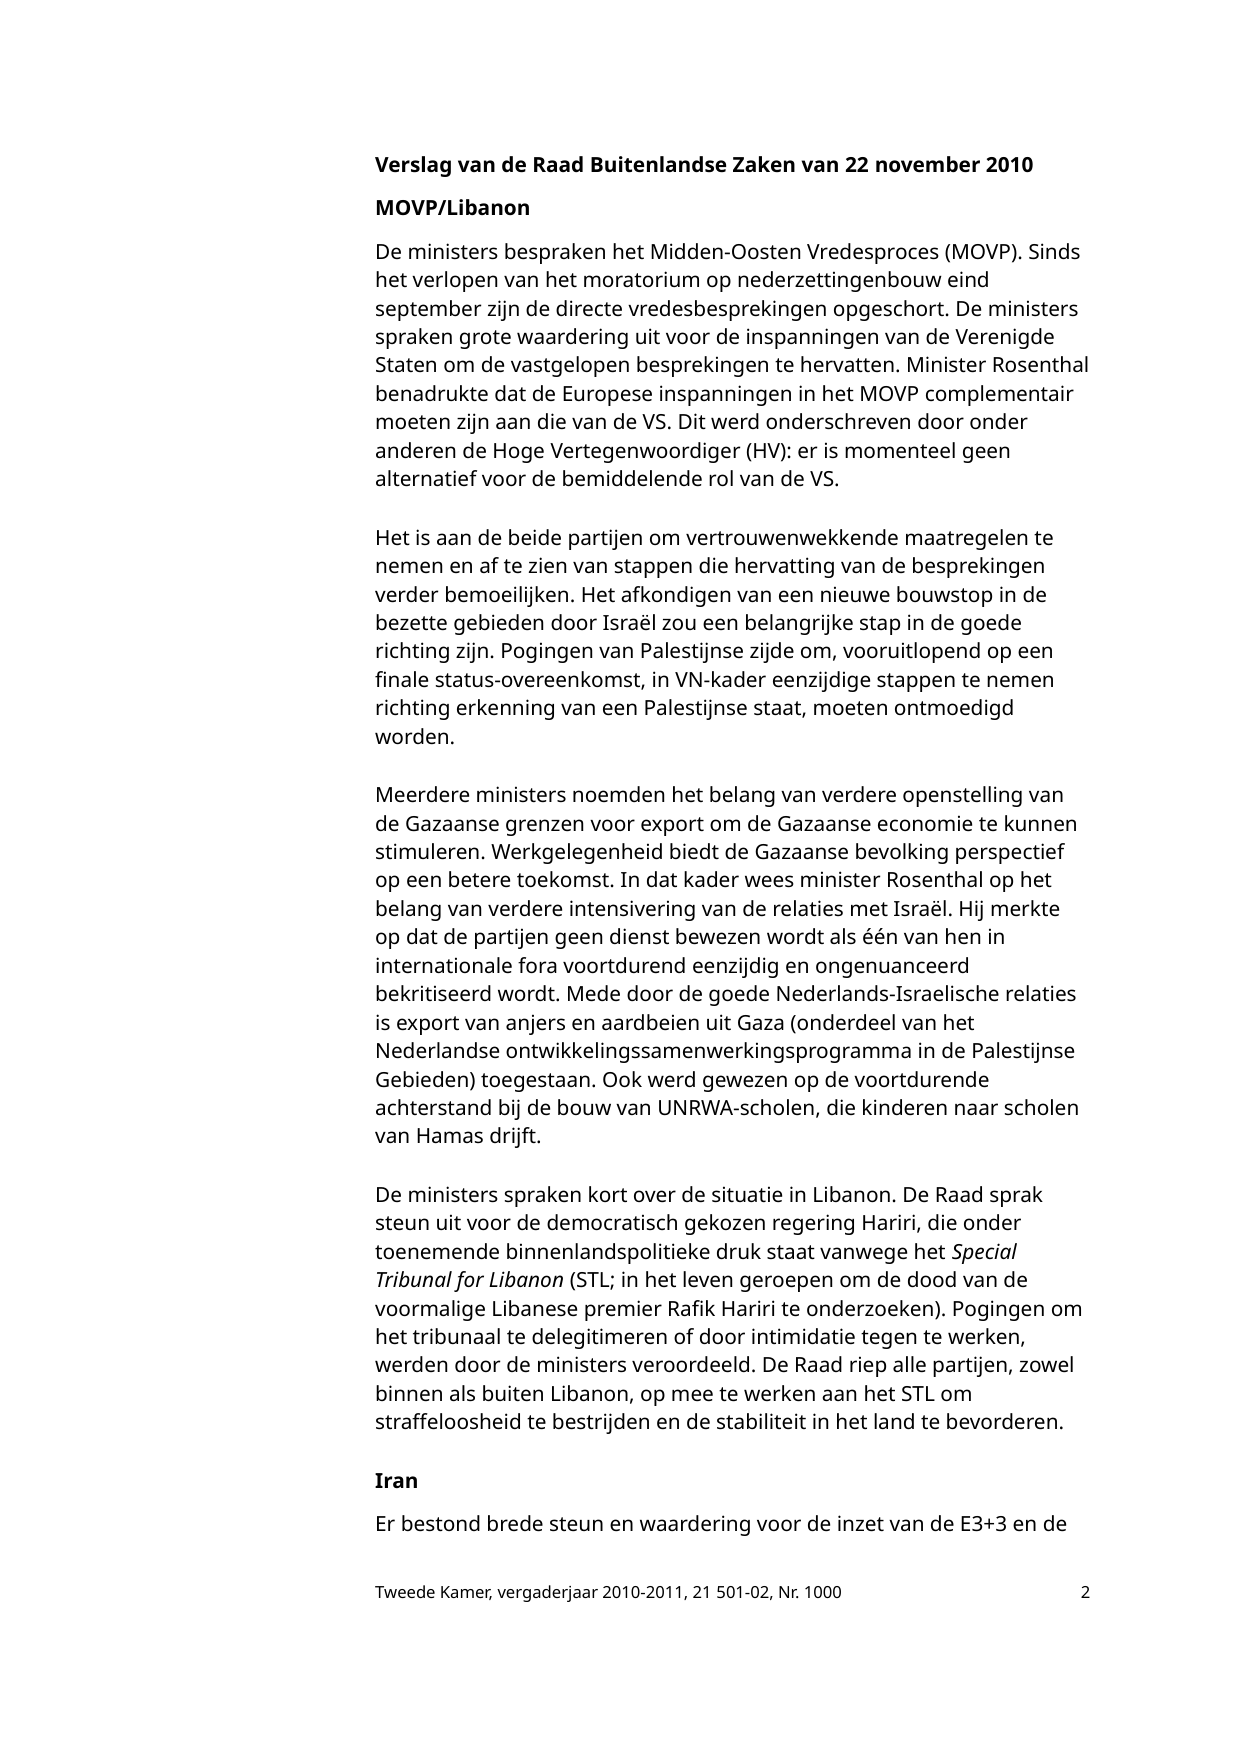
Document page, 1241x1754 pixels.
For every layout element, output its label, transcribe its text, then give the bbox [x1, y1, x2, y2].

text MOVP/Libanon [375, 193, 1090, 222]
text Er bestond brede steun en waardering voor de inzet van de E3+3 en de [375, 1509, 1090, 1538]
text De ministers spraken kort over de situatie in Libanon. De Raad sprak steun uit voor de democratisch gekozen regering Hariri, die onder toenemende binnenlandspolitieke druk staat vanwege het Special Tribunal for Libanon (STL; in het leven geroepen om de dood van de voormalige Libanese premier Rafik Hariri te onderzoeken). Pogingen om het tribunaal te delegitimeren of door intimidatie tegen te werken, werden door de ministers veroordeeld. De Raad riep alle partijen, zowel binnen als buiten Libanon, op mee te werken aan het STL om straffeloosheid te bestrijden en de stabiliteit in het land te bevorderen. [375, 1180, 1090, 1436]
text Verslag van de Raad Buitenlandse Zaken van 22 november 2010 [375, 150, 1090, 178]
text Iran [375, 1466, 1090, 1494]
text Het is aan de beide partijen om vertrouwenwekkende maatregelen te nemen en af te zien van stappen die hervatting van de besprekingen verder bemoeilijken. Het afkondigen van een nieuwe bouwstop in de bezette gebieden door Israël zou een belangrijke stap in de goede richting zijn. Pogingen van Palestijnse zijde om, vooruitlopend op een finale status-overeenkomst, in VN-kader eenzijdige stappen te nemen richting erkenning van een Palestijnse staat, moeten ontmoedigd worden. [375, 523, 1090, 750]
text De ministers bespraken het Midden-Oosten Vredesproces (MOVP). Sinds het verlopen van het moratorium op nederzettingenbouw eind september zijn de directe vredesbesprekingen opgeschort. De ministers spraken grote waardering uit voor de inspanningen van de Verenigde Staten om de vastgelopen besprekingen te hervatten. Minister Rosenthal benadrukte dat de Europese inspanningen in het MOVP complementair moeten zijn aan die van de VS. Dit werd onderschreven door onder anderen de Hoge Vertegenwoordiger (HV): er is momenteel geen alternatief voor de bemiddelende rol van de VS. [375, 237, 1090, 493]
text Meerdere ministers noemden het belang van verdere openstelling van de Gazaanse grenzen voor export om de Gazaanse economie te kunnen stimuleren. Werkgelegenheid biedt de Gazaanse bevolking perspectief op een betere toekomst. In dat kader wees minister Rosenthal op het belang van verdere intensivering van de relaties met Israël. Hij merkte op dat de partijen geen dienst bewezen wordt als één van hen in internationale fora voortdurend eenzijdig en ongenuanceerd bekritiseerd wordt. Mede door de goede Nederlands-Israelische relaties is export van anjers en aardbeien uit Gaza (onderdeel van het Nederlandse ontwikkelingssamenwerkingsprogramma in de Palestijnse Gebieden) toegestaan. Ook werd gewezen op de voortdurende achterstand bij de bouw van UNRWA-scholen, die kinderen naar scholen van Hamas drijft. [375, 780, 1090, 1150]
